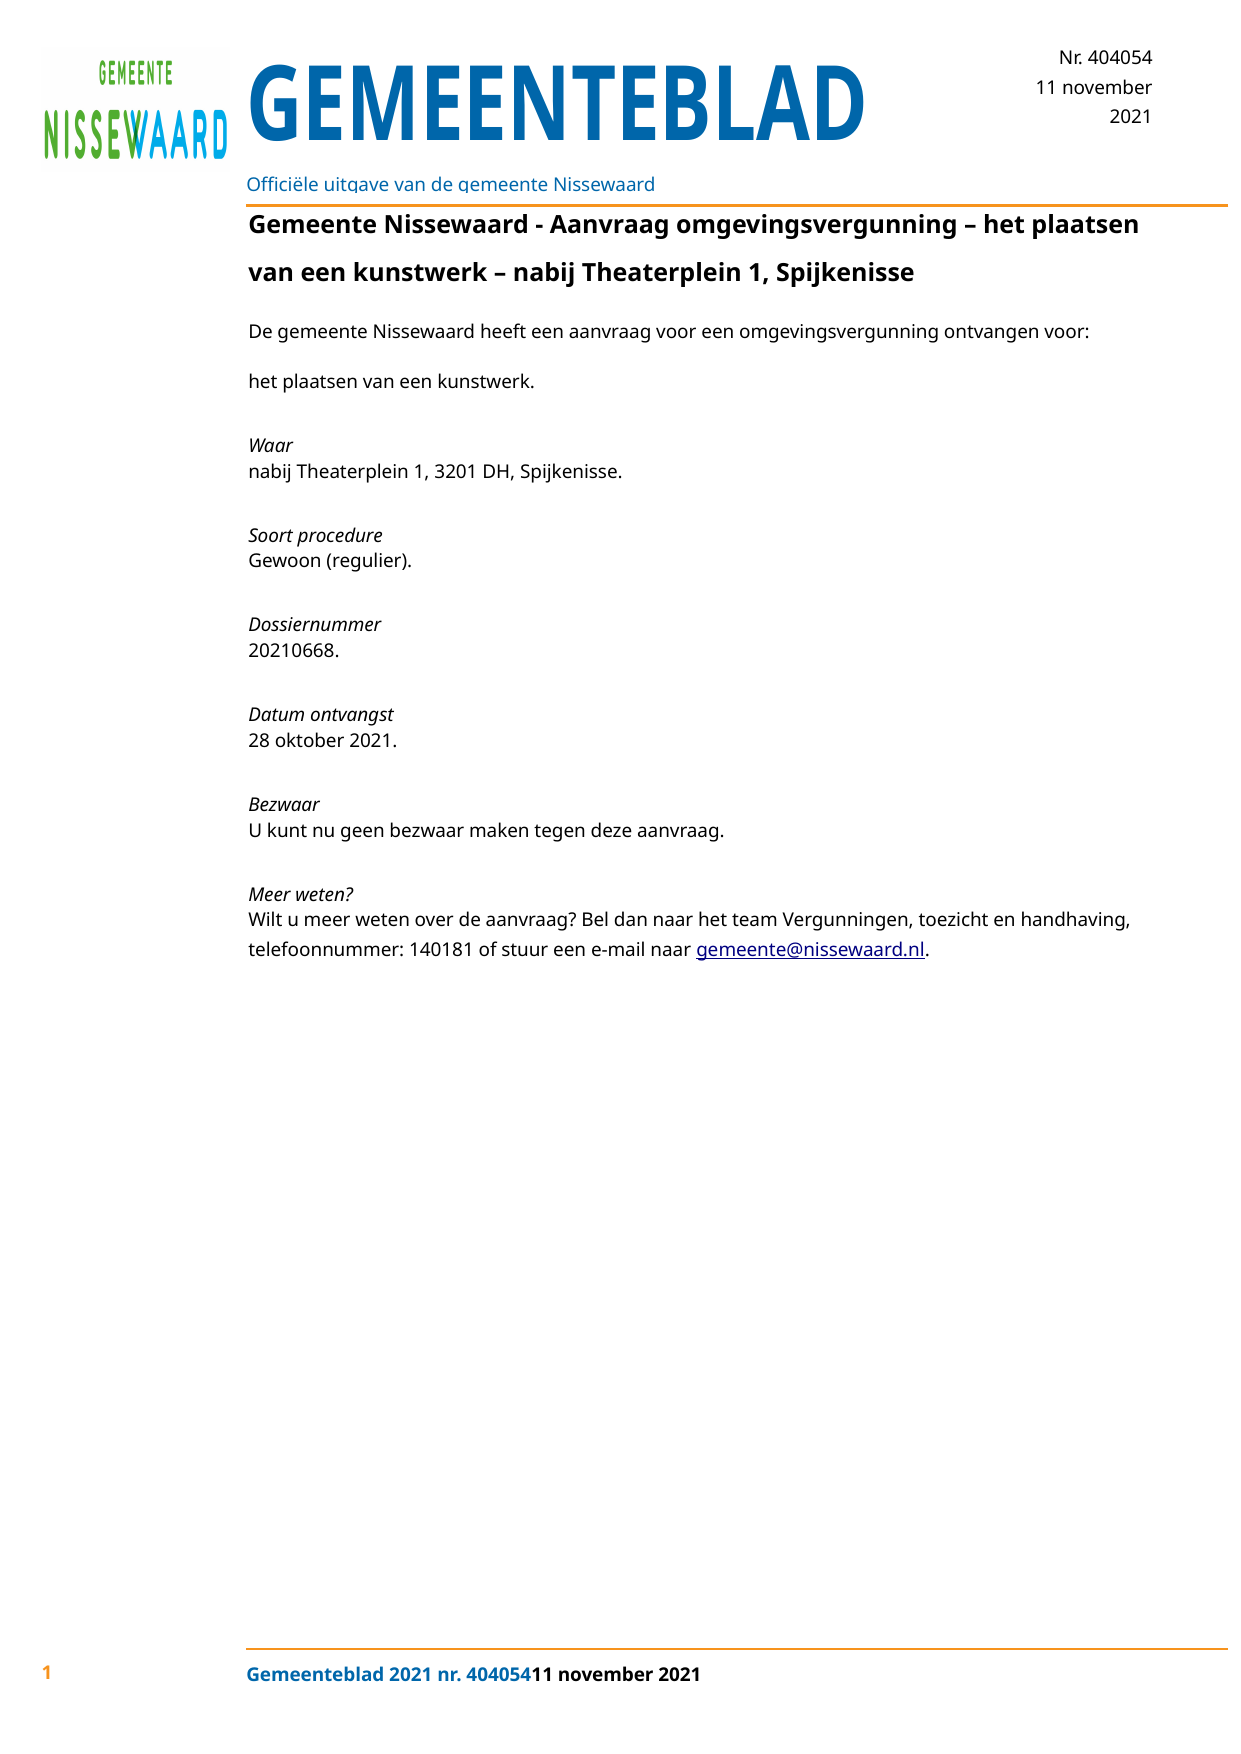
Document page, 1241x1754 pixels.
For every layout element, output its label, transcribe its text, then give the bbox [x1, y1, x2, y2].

text Bezwaar [248, 791, 1152, 817]
text Gemeente Nissewaard - Aanvraag omgevingsvergunning – het plaatsen van een kunstwerk – nabij Theaterplein 1, Spijkenisse [248, 207, 1152, 288]
text het plaatsen van een kunstwerk. [248, 368, 1152, 394]
picture [41, 47, 231, 172]
text Wilt u meer weten over de aanvraag? Bel dan naar het team Vergunningen, toezicht en handhaving, telefoonnummer: 140181 of stuur een e-mail naar gemeente@nissewaard.nl. [248, 906, 1152, 962]
text 20210668. [248, 637, 1152, 663]
text 28 oktober 2021. [248, 727, 1152, 753]
text Gewoon (regulier). [248, 548, 1152, 573]
text De gemeente Nissewaard heeft een aanvraag voor een omgevingsvergunning ontvangen voor: [248, 318, 1152, 344]
text Waar [248, 432, 1152, 458]
text U kunt nu geen bezwaar maken tegen deze aanvraag. [248, 817, 1152, 842]
text Meer weten? [248, 881, 1152, 906]
text Dossiernummer [248, 612, 1152, 637]
text nabij Theaterplein 1, 3201 DH, Spijkenisse. [248, 458, 1152, 484]
text Soort procedure [248, 522, 1152, 548]
text Datum ontvangst [248, 701, 1152, 727]
